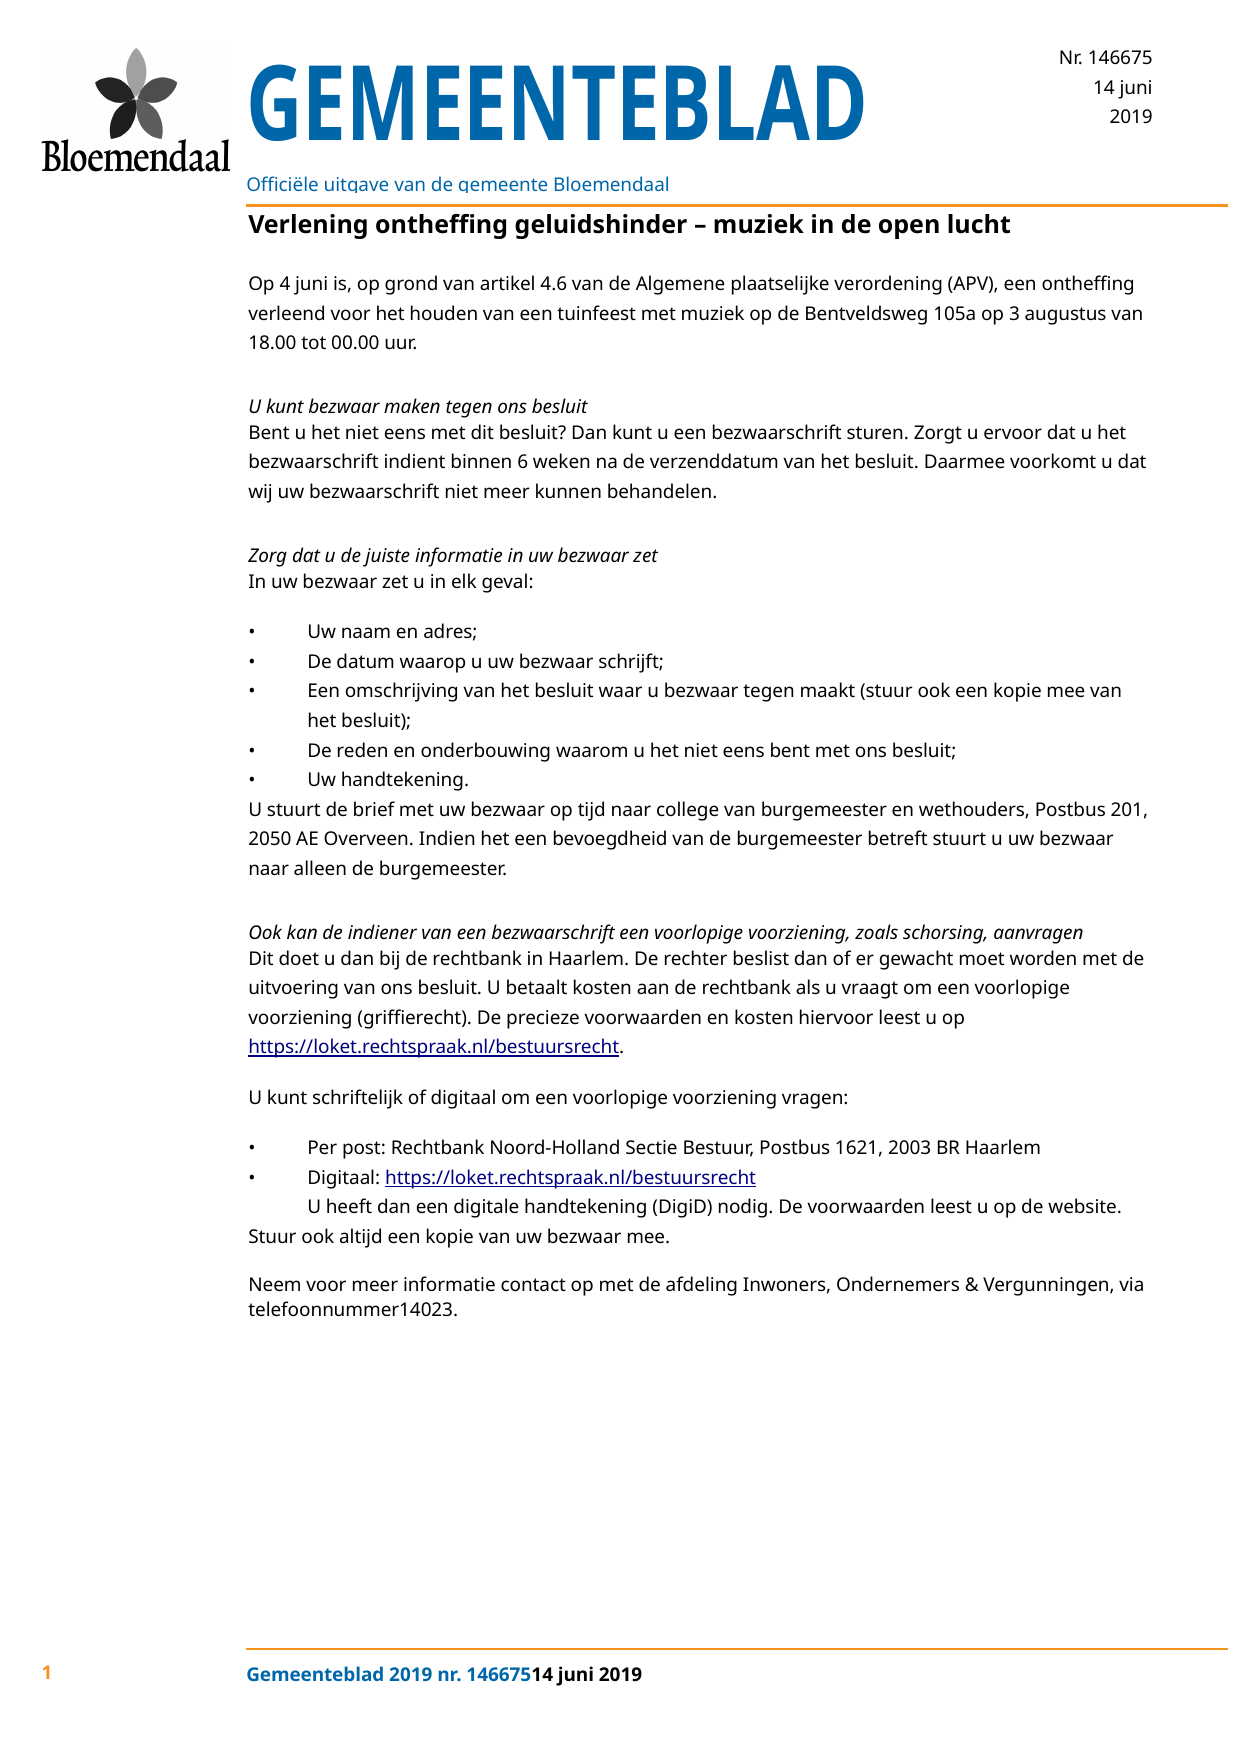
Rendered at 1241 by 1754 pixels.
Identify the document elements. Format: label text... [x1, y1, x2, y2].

list Een omschrijving van het besluit waar u bezwaar tegen maakt (stuur ook een kopie mee van het besluit); [248, 678, 1152, 733]
text U stuurt de brief met uw bezwaar op tijd naar college van burgemeester en wethouders, Postbus 201, 2050 AE Overveen. Indien het een bevoegdheid van de burgemeester betreft stuurt u uw bezwaar naar alleen de burgemeester. [248, 796, 1152, 881]
text Ook kan de indiener van een bezwaarschrift een voorlopige voorziening, zoals schorsing, aanvragen [248, 919, 1152, 945]
text Dit doet u dan bij de rechtbank in Haarlem. De rechter beslist dan of er gewacht moet worden met de uitvoering van ons besluit. U betaalt kosten aan de rechtbank als u vraagt om een voorlopige voorziening (griffierecht). De precieze voorwaarden en kosten hiervoor leest u op https://loket.rechtspraak.nl/bestuursrecht. [248, 945, 1152, 1059]
text U kunt bezwaar maken tegen ons besluit [248, 393, 1152, 419]
text Verlening ontheffing geluidshinder – muziek in de open lucht [248, 207, 1152, 241]
list Per post: Rechtbank Noord-Holland Sectie Bestuur, Postbus 1621, 2003 BR Haarlem [248, 1134, 1152, 1160]
list Uw handtekening. [248, 766, 1152, 792]
list Uw naam en adres; [248, 618, 1152, 644]
picture [41, 47, 231, 172]
text Bent u het niet eens met dit besluit? Dan kunt u een bezwaarschrift sturen. Zorgt u ervoor dat u het bezwaarschrift indient binnen 6 weken na de verzenddatum van het besluit. Daarmee voorkomt u dat wij uw bezwaarschrift niet meer kunnen behandelen. [248, 419, 1152, 504]
text Stuur ook altijd een kopie van uw bezwaar mee. [248, 1223, 1152, 1249]
text Neem voor meer informatie contact op met de afdeling Inwoners, Ondernemers & Vergunningen, via telefoonnummer14023. [248, 1271, 1152, 1322]
list Digitaal: https://loket.rechtspraak.nl/bestuursrecht [248, 1164, 1152, 1190]
list U heeft dan een digitale handtekening (DigiD) nodig. De voorwaarden leest u op de website. [248, 1193, 1152, 1219]
list De datum waarop u uw bezwaar schrijft; [248, 648, 1152, 674]
text In uw bezwaar zet u in elk geval: [248, 568, 1152, 594]
text Op 4 juni is, op grond van artikel 4.6 van de Algemene plaatselijke verordening (APV), een ontheffing verleend voor het houden van een tuinfeest met muziek op de Bentveldsweg 105a op 3 augustus van 18.00 tot 00.00 uur. [248, 270, 1152, 355]
text U kunt schriftelijk of digitaal om een voorlopige voorziening vragen: [248, 1084, 1152, 1110]
text Zorg dat u de juiste informatie in uw bezwaar zet [248, 542, 1152, 568]
list De reden en onderbouwing waarom u het niet eens bent met ons besluit; [248, 737, 1152, 762]
